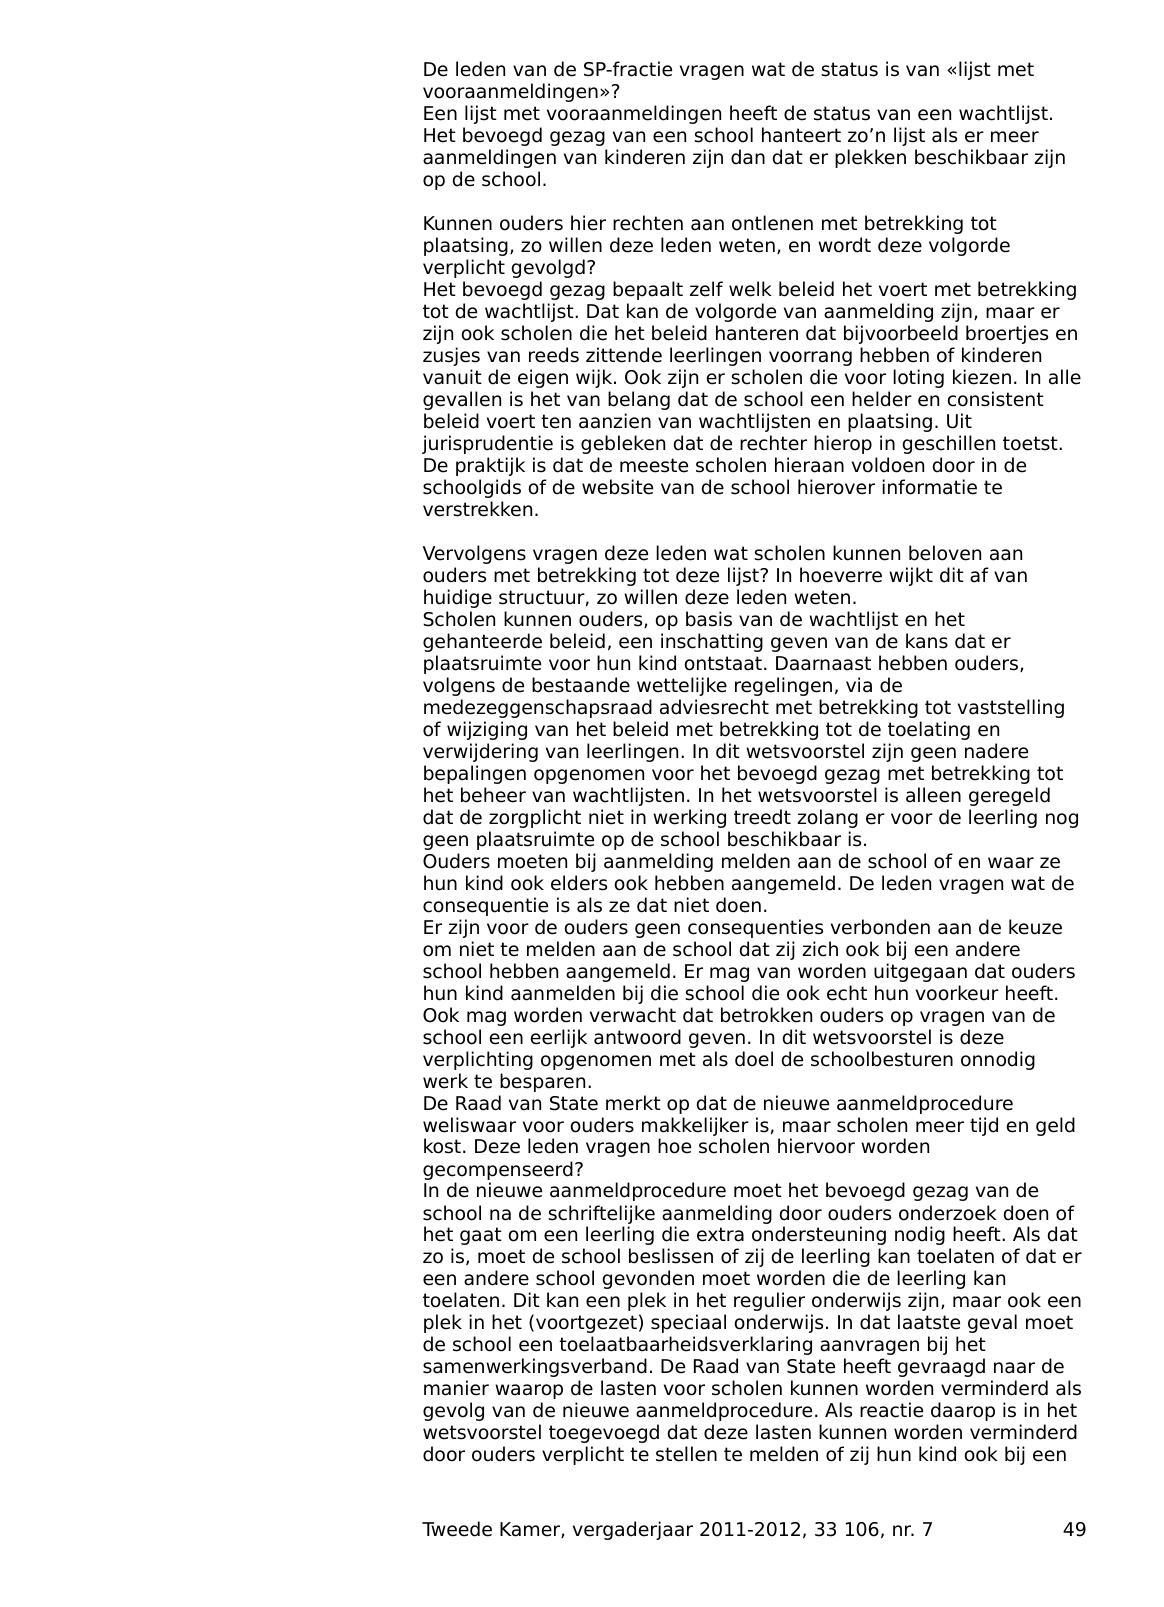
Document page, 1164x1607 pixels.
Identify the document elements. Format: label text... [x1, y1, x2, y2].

text Er zijn voor de ouders geen consequenties verbonden aan de keuze om niet te melden aan de school dat zij zich ook bij een andere school hebben aangemeld. Er mag van worden uitgegaan dat ouders hun kind aanmelden bij die school die ook echt hun voorkeur heeft. Ook mag worden verwacht dat betrokken ouders op vragen van de school een eerlijk antwoord geven. In dit wetsvoorstel is deze verplichting opgenomen met als doel de schoolbesturen onnodig werk te besparen. [422, 917, 1087, 1092]
text Ouders moeten bij aanmelding melden aan de school of en waar ze hun kind ook elders ook hebben aangemeld. De leden vragen wat de consequentie is als ze dat niet doen. [422, 851, 1087, 917]
text Scholen kunnen ouders, op basis van de wachtlijst en het gehanteerde beleid, een inschatting geven van de kans dat er plaatsruimte voor hun kind ontstaat. Daarnaast hebben ouders, volgens de bestaande wettelijke regelingen, via de medezeggenschapsraad adviesrecht met betrekking tot vaststelling of wijziging van het beleid met betrekking tot de toelating en verwijdering van leerlingen. In dit wetsvoorstel zijn geen nadere bepalingen opgenomen voor het bevoegd gezag met betrekking tot het beheer van wachtlijsten. In het wetsvoorstel is alleen geregeld dat de zorgplicht niet in werking treedt zolang er voor de leerling nog geen plaatsruimte op de school beschikbaar is. [422, 609, 1087, 851]
text De Raad van State merkt op dat de nieuwe aanmeldprocedure weliswaar voor ouders makkelijker is, maar scholen meer tijd en geld kost. Deze leden vragen hoe scholen hiervoor worden gecompenseerd? [422, 1092, 1087, 1180]
text De leden van de SP-fractie vragen wat de status is van «lijst met vooraanmeldingen»? [422, 59, 1087, 103]
text Vervolgens vragen deze leden wat scholen kunnen beloven aan ouders met betrekking tot deze lijst? In hoeverre wijkt dit af van huidige structuur, zo willen deze leden weten. [422, 543, 1087, 609]
text Het bevoegd gezag bepaalt zelf welk beleid het voert met betrekking tot de wachtlijst. Dat kan de volgorde van aanmelding zijn, maar er zijn ook scholen die het beleid hanteren dat bijvoorbeeld broertjes en zusjes van reeds zittende leerlingen voorrang hebben of kinderen vanuit de eigen wijk. Ook zijn er scholen die voor loting kiezen. In alle gevallen is het van belang dat de school een helder en consistent beleid voert ten aanzien van wachtlijsten en plaatsing. Uit jurisprudentie is gebleken dat de rechter hierop in geschillen toetst. De praktijk is dat de meeste scholen hieraan voldoen door in de schoolgids of de website van de school hierover informatie te verstrekken. [422, 279, 1087, 521]
text In de nieuwe aanmeldprocedure moet het bevoegd gezag van de school na de schriftelijke aanmelding door ouders onderzoek doen of het gaat om een leerling die extra ondersteuning nodig heeft. Als dat zo is, moet de school beslissen of zij de leerling kan toelaten of dat er een andere school gevonden moet worden die de leerling kan toelaten. Dit kan een plek in het regulier onderwijs zijn, maar ook een plek in het (voortgezet) speciaal onderwijs. In dat laatste geval moet de school een toelaatbaarheidsverklaring aanvragen bij het samenwerkingsverband. De Raad van State heeft gevraagd naar de manier waarop de lasten voor scholen kunnen worden verminderd als gevolg van de nieuwe aanmeldprocedure. Als reactie daarop is in het wetsvoorstel toegevoegd dat deze lasten kunnen worden verminderd door ouders verplicht te stellen te melden of zij hun kind ook bij een [422, 1180, 1087, 1466]
text Kunnen ouders hier rechten aan ontlenen met betrekking tot plaatsing, zo willen deze leden weten, en wordt deze volgorde verplicht gevolgd? [422, 213, 1087, 279]
text Een lijst met vooraanmeldingen heeft de status van een wachtlijst. Het bevoegd gezag van een school hanteert zo’n lijst als er meer aanmeldingen van kinderen zijn dan dat er plekken beschikbaar zijn op de school. [422, 103, 1087, 191]
